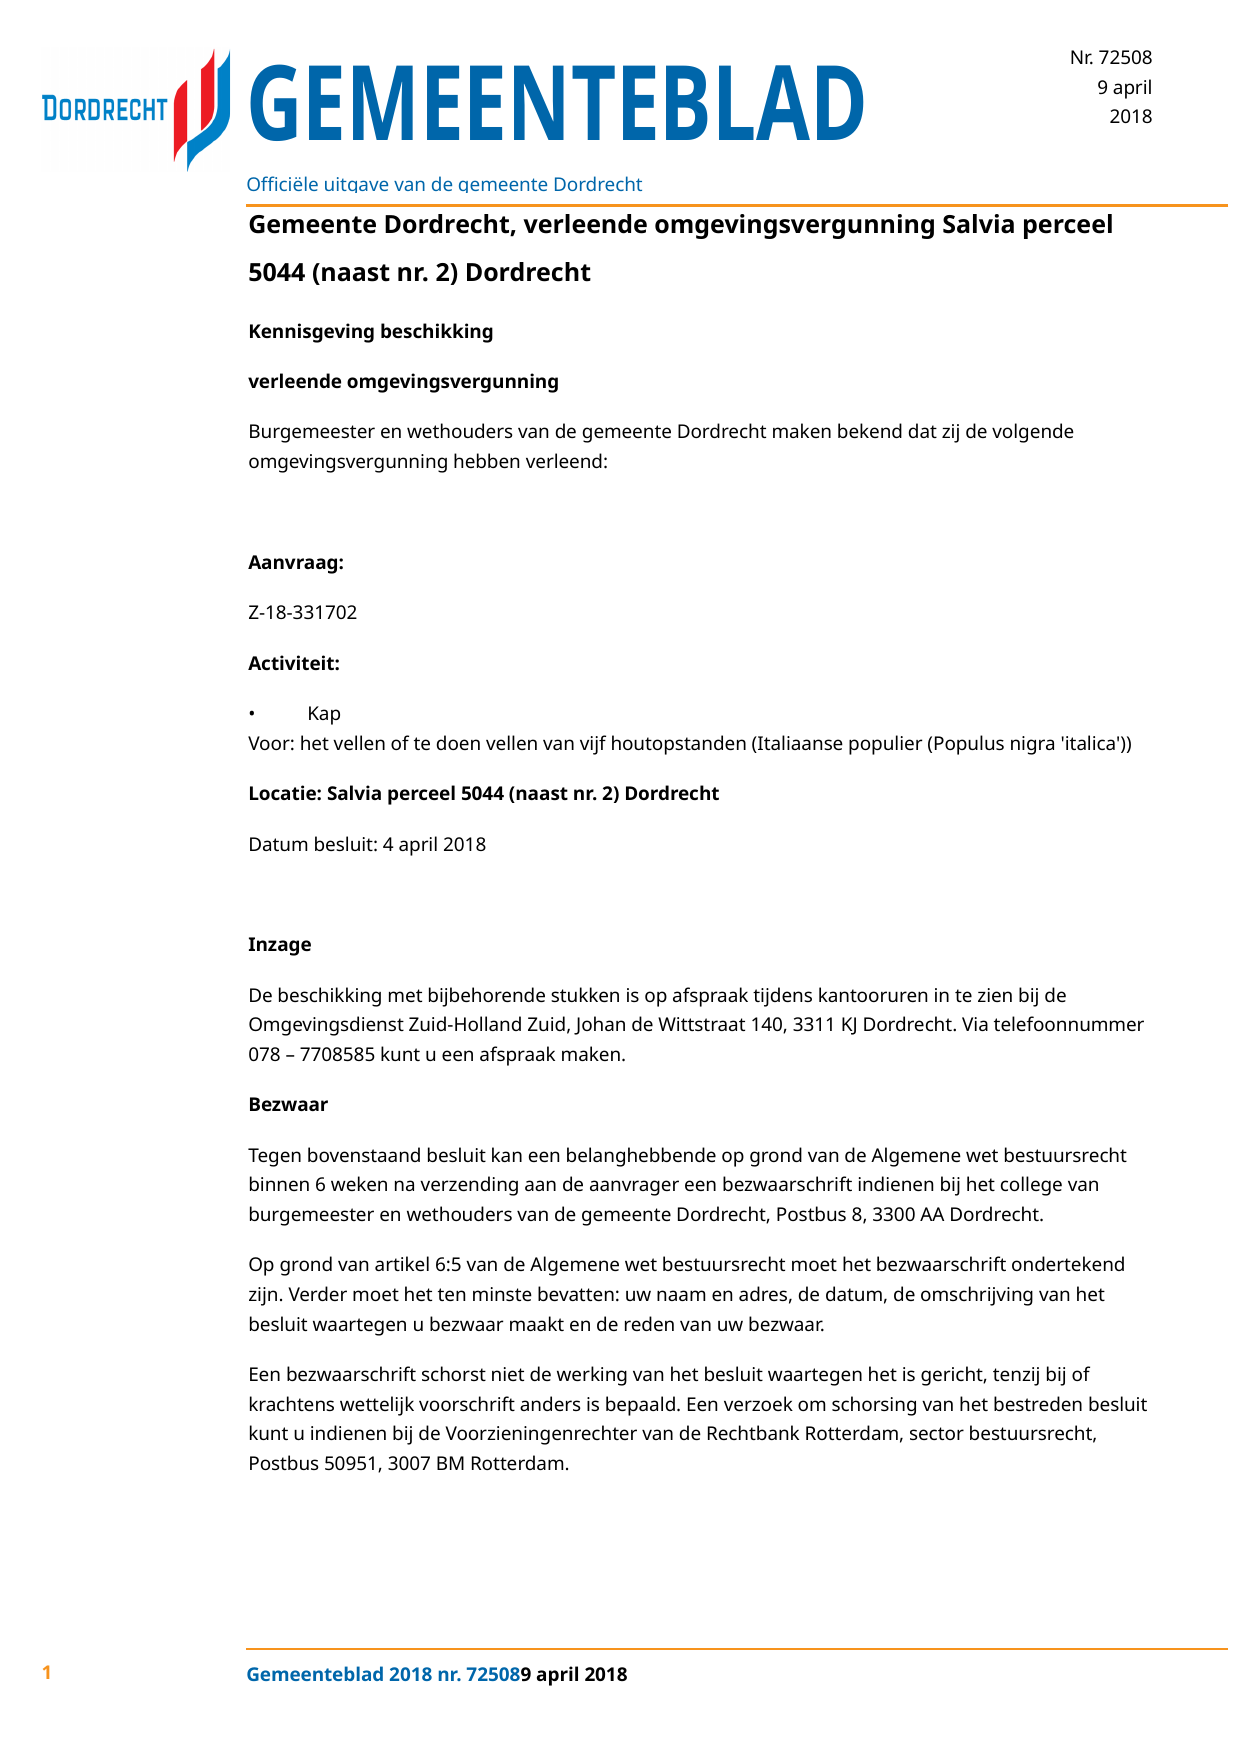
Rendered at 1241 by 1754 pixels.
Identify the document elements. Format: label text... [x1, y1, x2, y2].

text De beschikking met bijbehorende stukken is op afspraak tijdens kantooruren in te zien bij de Omgevingsdienst Zuid-Holland Zuid, Johan de Wittstraat 140, 3311 KJ Dordrecht. Via telefoonnummer 078 – 7708585 kunt u een afspraak maken. [248, 982, 1152, 1067]
text Kennisgeving beschikking [248, 318, 1152, 344]
text Een bezwaarschrift schorst niet de werking van het besluit waartegen het is gericht, tenzij bij of krachtens wettelijk voorschrift anders is bepaald. Een verzoek om schorsing van het bestreden besluit kunt u indienen bij de Voorzieningenrechter van de Rechtbank Rotterdam, sector bestuursrecht, Postbus 50951, 3007 BM Rotterdam. [248, 1361, 1152, 1476]
text Locatie: Salvia perceel 5044 (naast nr. 2) Dordrecht [248, 780, 1152, 806]
text Op grond van artikel 6:5 van de Algemene wet bestuursrecht moet het bezwaarschrift ondertekend zijn. Verder moet het ten minste bevatten: uw naam en adres, de datum, de omschrijving van het besluit waartegen u bezwaar maakt en de reden van uw bezwaar. [248, 1252, 1152, 1337]
text Burgemeester en wethouders van de gemeente Dordrecht maken bekend dat zij de volgende omgevingsvergunning hebben verleend: [248, 419, 1152, 474]
text Aanvraag: [248, 549, 1152, 575]
text Inzage [248, 932, 1152, 957]
text verleende omgevingsvergunning [248, 368, 1152, 394]
picture [41, 47, 231, 172]
text Activiteit: [248, 650, 1152, 676]
text Z-18-331702 [248, 599, 1152, 625]
text Gemeente Dordrecht, verleende omgevingsvergunning Salvia perceel 5044 (naast nr. 2) Dordrecht [248, 207, 1152, 288]
text Voor: het vellen of te doen vellen van vijf houtopstanden (Italiaanse populier (Populus nigra 'italica')) [248, 730, 1152, 756]
text Datum besluit: 4 april 2018 [248, 831, 1152, 857]
list Kap [248, 700, 1152, 726]
text Tegen bovenstaand besluit kan een belanghebbende op grond van de Algemene wet bestuursrecht binnen 6 weken na verzending aan de aanvrager een bezwaarschrift indienen bij het college van burgemeester en wethouders van de gemeente Dordrecht, Postbus 8, 3300 AA Dordrecht. [248, 1142, 1152, 1227]
text Bezwaar [248, 1092, 1152, 1117]
